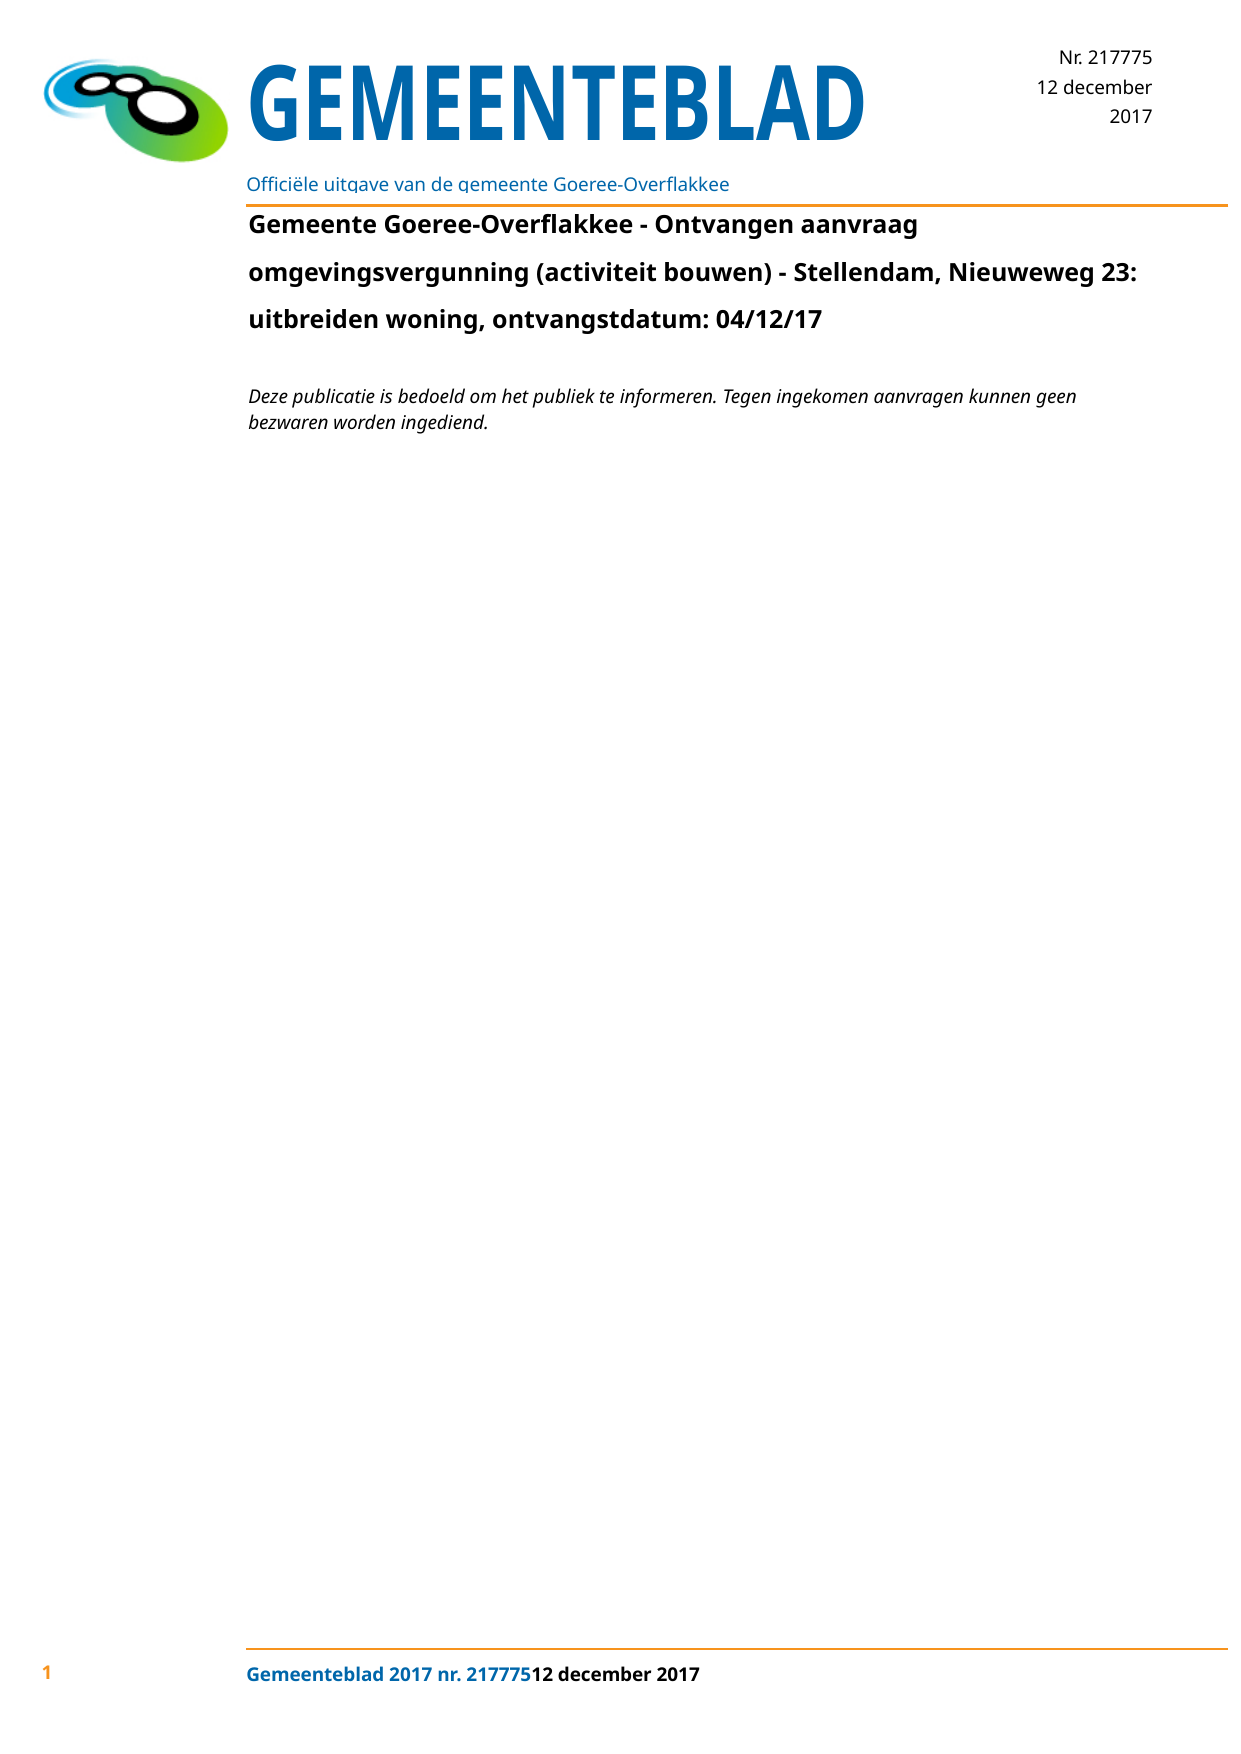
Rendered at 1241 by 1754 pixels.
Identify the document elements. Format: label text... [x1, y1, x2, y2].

text Deze publicatie is bedoeld om het publiek te informeren. Tegen ingekomen aanvragen kunnen geen bezwaren worden ingediend. [248, 384, 1152, 435]
picture [41, 47, 231, 172]
text Gemeente Goeree-Overflakkee - Ontvangen aanvraag omgevingsvergunning (activiteit bouwen) - Stellendam, Nieuweweg 23: uitbreiden woning, ontvangstdatum: 04/12/17 [248, 207, 1152, 336]
